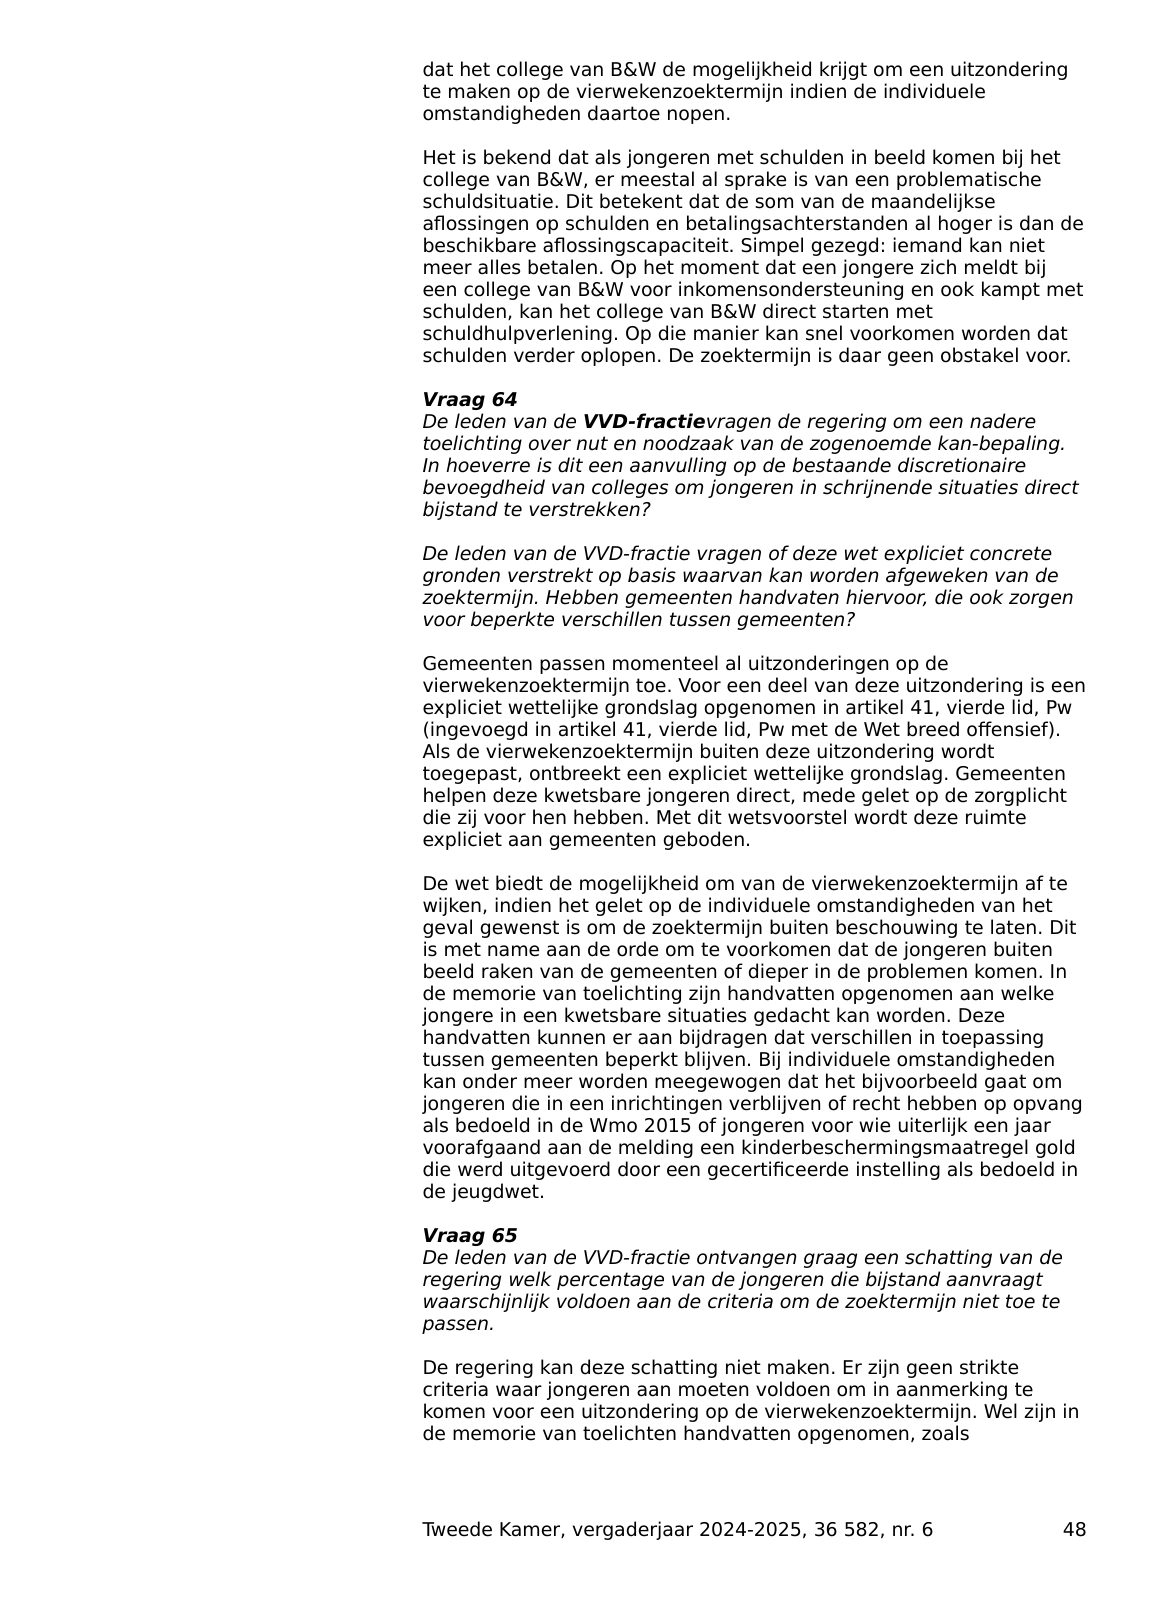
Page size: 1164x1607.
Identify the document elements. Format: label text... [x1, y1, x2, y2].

text Vraag 65 [422, 1225, 1087, 1247]
text De leden van de VVD-fractievragen de regering om een nadere toelichting over nut en noodzaak van de zogenoemde kan-bepaling. In hoeverre is dit een aanvulling op de bestaande discretionaire bevoegdheid van colleges om jongeren in schrijnende situaties direct bijstand te verstrekken? [422, 411, 1087, 521]
text De regering kan deze schatting niet maken. Er zijn geen strikte criteria waar jongeren aan moeten voldoen om in aanmerking te komen voor een uitzondering op de vierwekenzoektermijn. Wel zijn in de memorie van toelichten handvatten opgenomen, zoals [422, 1357, 1087, 1445]
text Gemeenten passen momenteel al uitzonderingen op de vierwekenzoektermijn toe. Voor een deel van deze uitzondering is een expliciet wettelijke grondslag opgenomen in artikel 41, vierde lid, Pw (ingevoegd in artikel 41, vierde lid, Pw met de Wet breed offensief). Als de vierwekenzoektermijn buiten deze uitzondering wordt toegepast, ontbreekt een expliciet wettelijke grondslag. Gemeenten helpen deze kwetsbare jongeren direct, mede gelet op de zorgplicht die zij voor hen hebben. Met dit wetsvoorstel wordt deze ruimte expliciet aan gemeenten geboden. [422, 653, 1087, 851]
text De wet biedt de mogelijkheid om van de vierwekenzoektermijn af te wijken, indien het gelet op de individuele omstandigheden van het geval gewenst is om de zoektermijn buiten beschouwing te laten. Dit is met name aan de orde om te voorkomen dat de jongeren buiten beeld raken van de gemeenten of dieper in de problemen komen. In de memorie van toelichting zijn handvatten opgenomen aan welke jongere in een kwetsbare situaties gedacht kan worden. Deze handvatten kunnen er aan bijdragen dat verschillen in toepassing tussen gemeenten beperkt blijven. Bij individuele omstandigheden kan onder meer worden meegewogen dat het bijvoorbeeld gaat om jongeren die in een inrichtingen verblijven of recht hebben op opvang als bedoeld in de Wmo 2015 of jongeren voor wie uiterlijk een jaar voorafgaand aan de melding een kinderbeschermingsmaatregel gold die werd uitgevoerd door een gecertificeerde instelling als bedoeld in de jeugdwet. [422, 873, 1087, 1203]
text dat het college van B&W de mogelijkheid krijgt om een uitzondering te maken op de vierwekenzoektermijn indien de individuele omstandigheden daartoe nopen. [422, 59, 1087, 125]
text Het is bekend dat als jongeren met schulden in beeld komen bij het college van B&W, er meestal al sprake is van een problematische schuldsituatie. Dit betekent dat de som van de maandelijkse aflossingen op schulden en betalingsachterstanden al hoger is dan de beschikbare aflossingscapaciteit. Simpel gezegd: iemand kan niet meer alles betalen. Op het moment dat een jongere zich meldt bij een college van B&W voor inkomensondersteuning en ook kampt met schulden, kan het college van B&W direct starten met schuldhulpverlening. Op die manier kan snel voorkomen worden dat schulden verder oplopen. De zoektermijn is daar geen obstakel voor. [422, 147, 1087, 367]
text De leden van de VVD-fractie vragen of deze wet expliciet concrete gronden verstrekt op basis waarvan kan worden afgeweken van de zoektermijn. Hebben gemeenten handvaten hiervoor, die ook zorgen voor beperkte verschillen tussen gemeenten? [422, 543, 1087, 631]
text Vraag 64 [422, 389, 1087, 411]
text De leden van de VVD-fractie ontvangen graag een schatting van de regering welk percentage van de jongeren die bijstand aanvraagt waarschijnlijk voldoen aan de criteria om de zoektermijn niet toe te passen. [422, 1247, 1087, 1335]
